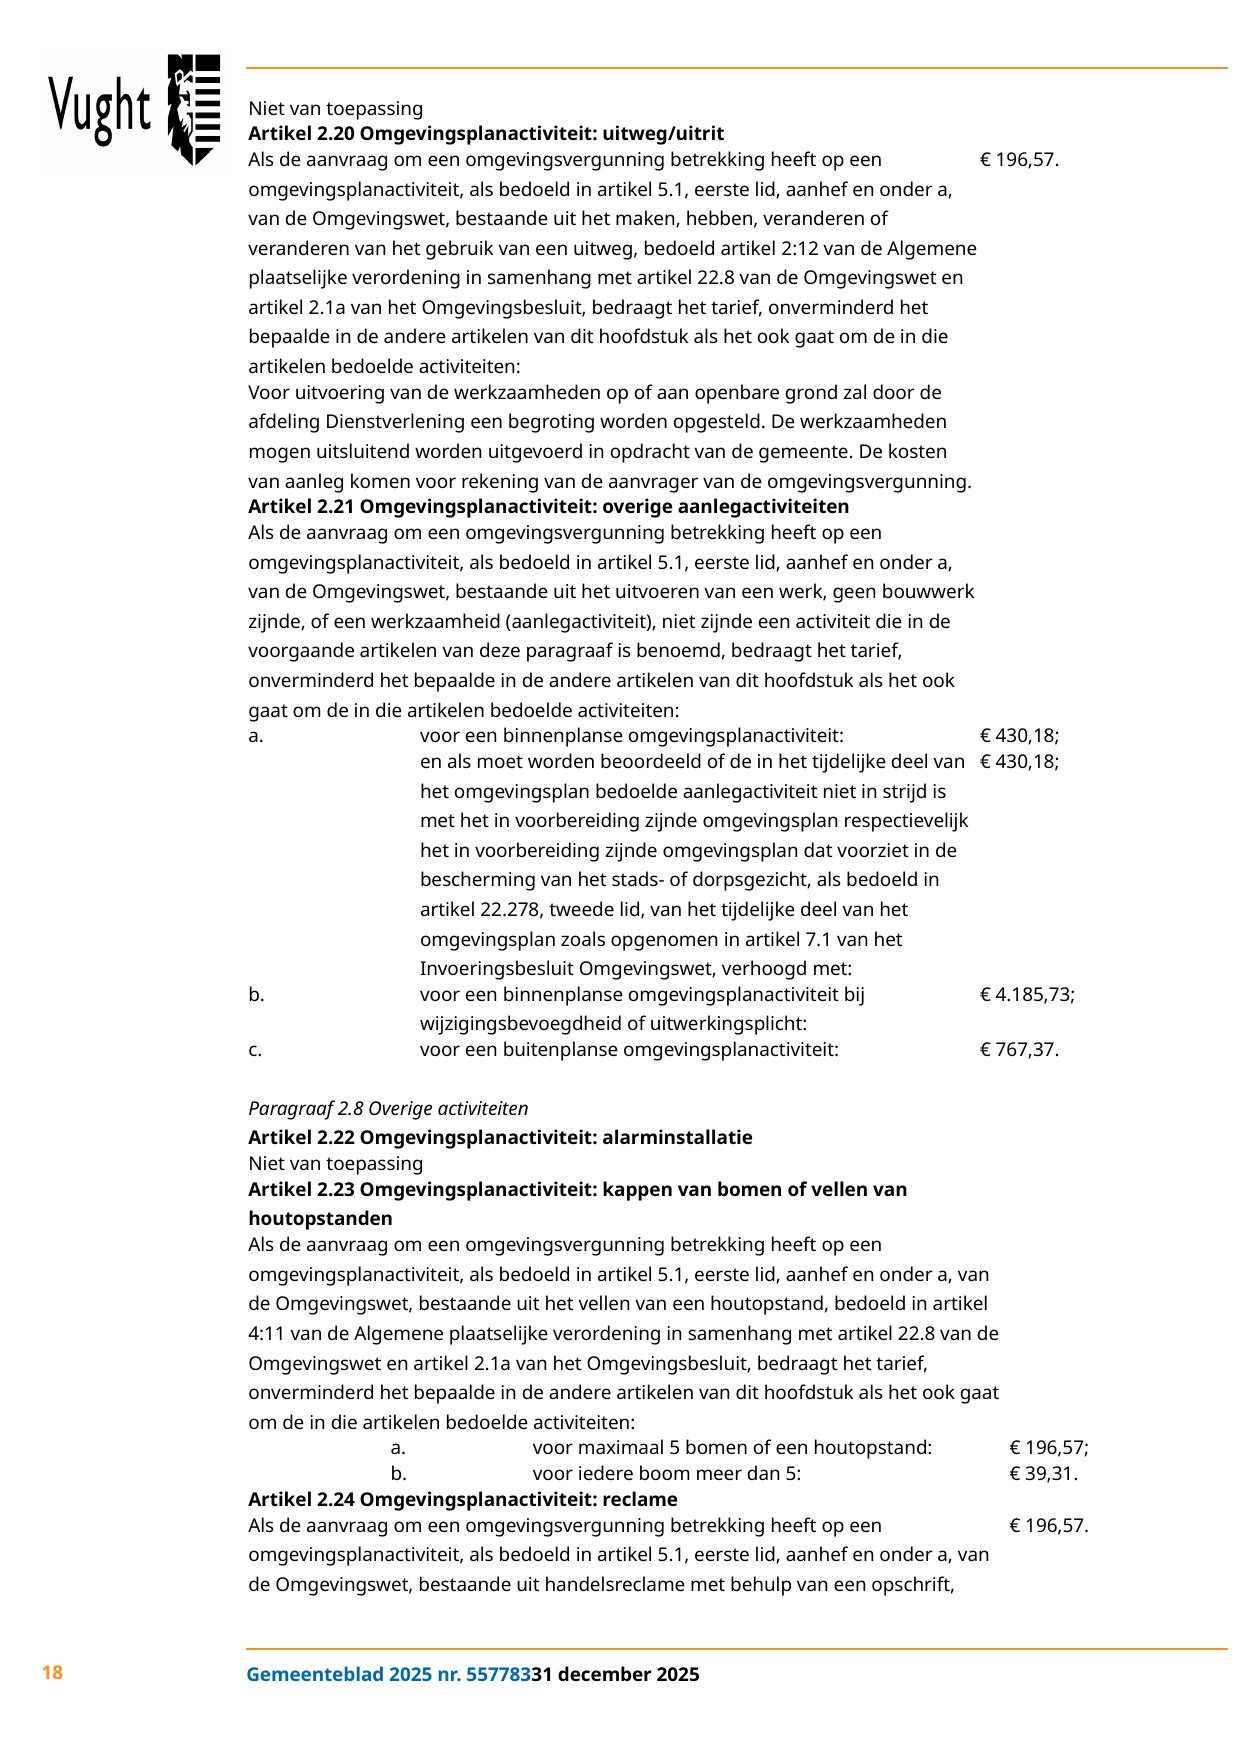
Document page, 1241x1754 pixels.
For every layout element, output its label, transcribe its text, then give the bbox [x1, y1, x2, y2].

table_cell [1009, 1176, 1152, 1231]
table_cell [248, 1460, 390, 1486]
table_cell Als de aanvraag om een omgevingsvergunning betrekking heeft op een omgevingsplanactiviteit, als bedoeld in artikel 5.1, eerste lid, aanhef en onder a, van de Omgevingswet, bestaande uit het vellen van een houtopstand, bedoeld in artikel 4:11 van de Algemene plaatselijke verordening in samenhang met artikel 22.8 van de Omgevingswet en artikel 2.1a van het Omgevingsbesluit, bedraagt het tarief, onverminderd het bepaalde in de andere artikelen van dit hoofdstuk als het ook gaat om de in die artikelen bedoelde activiteiten: [248, 1231, 1009, 1434]
table_cell [980, 379, 1152, 493]
table_cell € 196,57; [1009, 1435, 1152, 1460]
table_cell c. [248, 1036, 420, 1062]
table_cell en als moet worden beoordeeld of de in het tijdelijke deel van het omgevingsplan bedoelde aanlegactiviteit niet in strijd is met het in voorbereiding zijnde omgevingsplan respectievelijk het in voorbereiding zijnde omgevingsplan dat voorziet in de bescherming van het stads- of dorpsgezicht, als bedoeld in artikel 22.278, tweede lid, van het tijdelijke deel van het omgevingsplan zoals opgenomen in artikel 7.1 van het Invoeringsbesluit Omgevingswet, verhoogd met: [420, 748, 980, 981]
table_cell a. [248, 723, 420, 748]
table_cell Artikel 2.23 Omgevingsplanactiviteit: kappen van bomen of vellen van houtopstanden [248, 1176, 1009, 1231]
table_cell [980, 494, 1152, 519]
table_cell [980, 121, 1152, 146]
table_cell € 4.185,73; [980, 981, 1152, 1036]
table_cell voor een buitenplanse omgevingsplanactiviteit: [420, 1036, 980, 1062]
table_cell € 430,18; [980, 723, 1152, 748]
table_cell Niet van toepassing [248, 1150, 1009, 1176]
table_cell b. [248, 981, 420, 1036]
table_cell [980, 95, 1152, 121]
table_header Artikel 2.22 Omgevingsplanactiviteit: alarminstallatie [248, 1125, 1009, 1150]
table_cell Als de aanvraag om een omgevingsvergunning betrekking heeft op een omgevingsplanactiviteit, als bedoeld in artikel 5.1, eerste lid, aanhef en onder a, van de Omgevingswet, bestaande uit handelsreclame met behulp van een opschrift, [248, 1512, 1009, 1597]
table_cell [1009, 1486, 1152, 1512]
table_cell [1009, 1150, 1152, 1176]
table_cell [980, 519, 1152, 722]
table_cell Als de aanvraag om een omgevingsvergunning betrekking heeft op een omgevingsplanactiviteit, als bedoeld in artikel 5.1, eerste lid, aanhef en onder a, van de Omgevingswet, bestaande uit het uitvoeren van een werk, geen bouwwerk zijnde, of een werkzaamheid (aanlegactiviteit), niet zijnde een activiteit die in de voorgaande artikelen van deze paragraaf is benoemd, bedraagt het tarief, onverminderd het bepaalde in de andere artikelen van dit hoofdstuk als het ook gaat om de in die artikelen bedoelde activiteiten: [248, 519, 980, 722]
table_cell a. [390, 1435, 533, 1460]
text Paragraaf 2.8 Overige activiteiten [248, 1095, 1152, 1121]
table_cell Niet van toepassing [248, 95, 980, 121]
table_cell [1009, 1231, 1152, 1434]
table_cell voor maximaal 5 bomen of een houtopstand: [533, 1435, 1009, 1460]
table_cell Artikel 2.21 Omgevingsplanactiviteit: overige aanlegactiviteiten [248, 494, 980, 519]
table_cell [248, 748, 420, 981]
table_cell € 767,37. [980, 1036, 1152, 1062]
table_cell Als de aanvraag om een omgevingsvergunning betrekking heeft op een omgevingsplanactiviteit, als bedoeld in artikel 5.1, eerste lid, aanhef en onder a, van de Omgevingswet, bestaande uit het maken, hebben, veranderen of veranderen van het gebruik van een uitweg, bedoeld artikel 2:12 van de Algemene plaatselijke verordening in samenhang met artikel 22.8 van de Omgevingswet en artikel 2.1a van het Omgevingsbesluit, bedraagt het tarief, onverminderd het bepaalde in de andere artikelen van dit hoofdstuk als het ook gaat om de in die artikelen bedoelde activiteiten: [248, 146, 980, 379]
table_cell € 430,18; [980, 748, 1152, 981]
table_cell [248, 1435, 390, 1460]
table_cell voor iedere boom meer dan 5: [533, 1460, 1009, 1486]
table_header [1009, 1125, 1152, 1150]
table_cell Artikel 2.24 Omgevingsplanactiviteit: reclame [248, 1486, 1009, 1512]
table_cell voor een binnenplanse omgevingsplanactiviteit: [420, 723, 980, 748]
table_cell voor een binnenplanse omgevingsplanactiviteit bij wijzigingsbevoegdheid of uitwerkingsplicht: [420, 981, 980, 1036]
table_cell Voor uitvoering van de werkzaamheden op of aan openbare grond zal door de afdeling Dienstverlening een begroting worden opgesteld. De werkzaamheden mogen uitsluitend worden uitgevoerd in opdracht van de gemeente. De kosten van aanleg komen voor rekening van de aanvrager van de omgevingsvergunning. [248, 379, 980, 493]
table_cell € 196,57. [980, 146, 1152, 379]
table_cell € 196,57. [1009, 1512, 1152, 1597]
table_cell b. [390, 1460, 533, 1486]
table_cell € 39,31. [1009, 1460, 1152, 1486]
picture [41, 47, 231, 172]
table_cell Artikel 2.20 Omgevingsplanactiviteit: uitweg/uitrit [248, 121, 980, 146]
